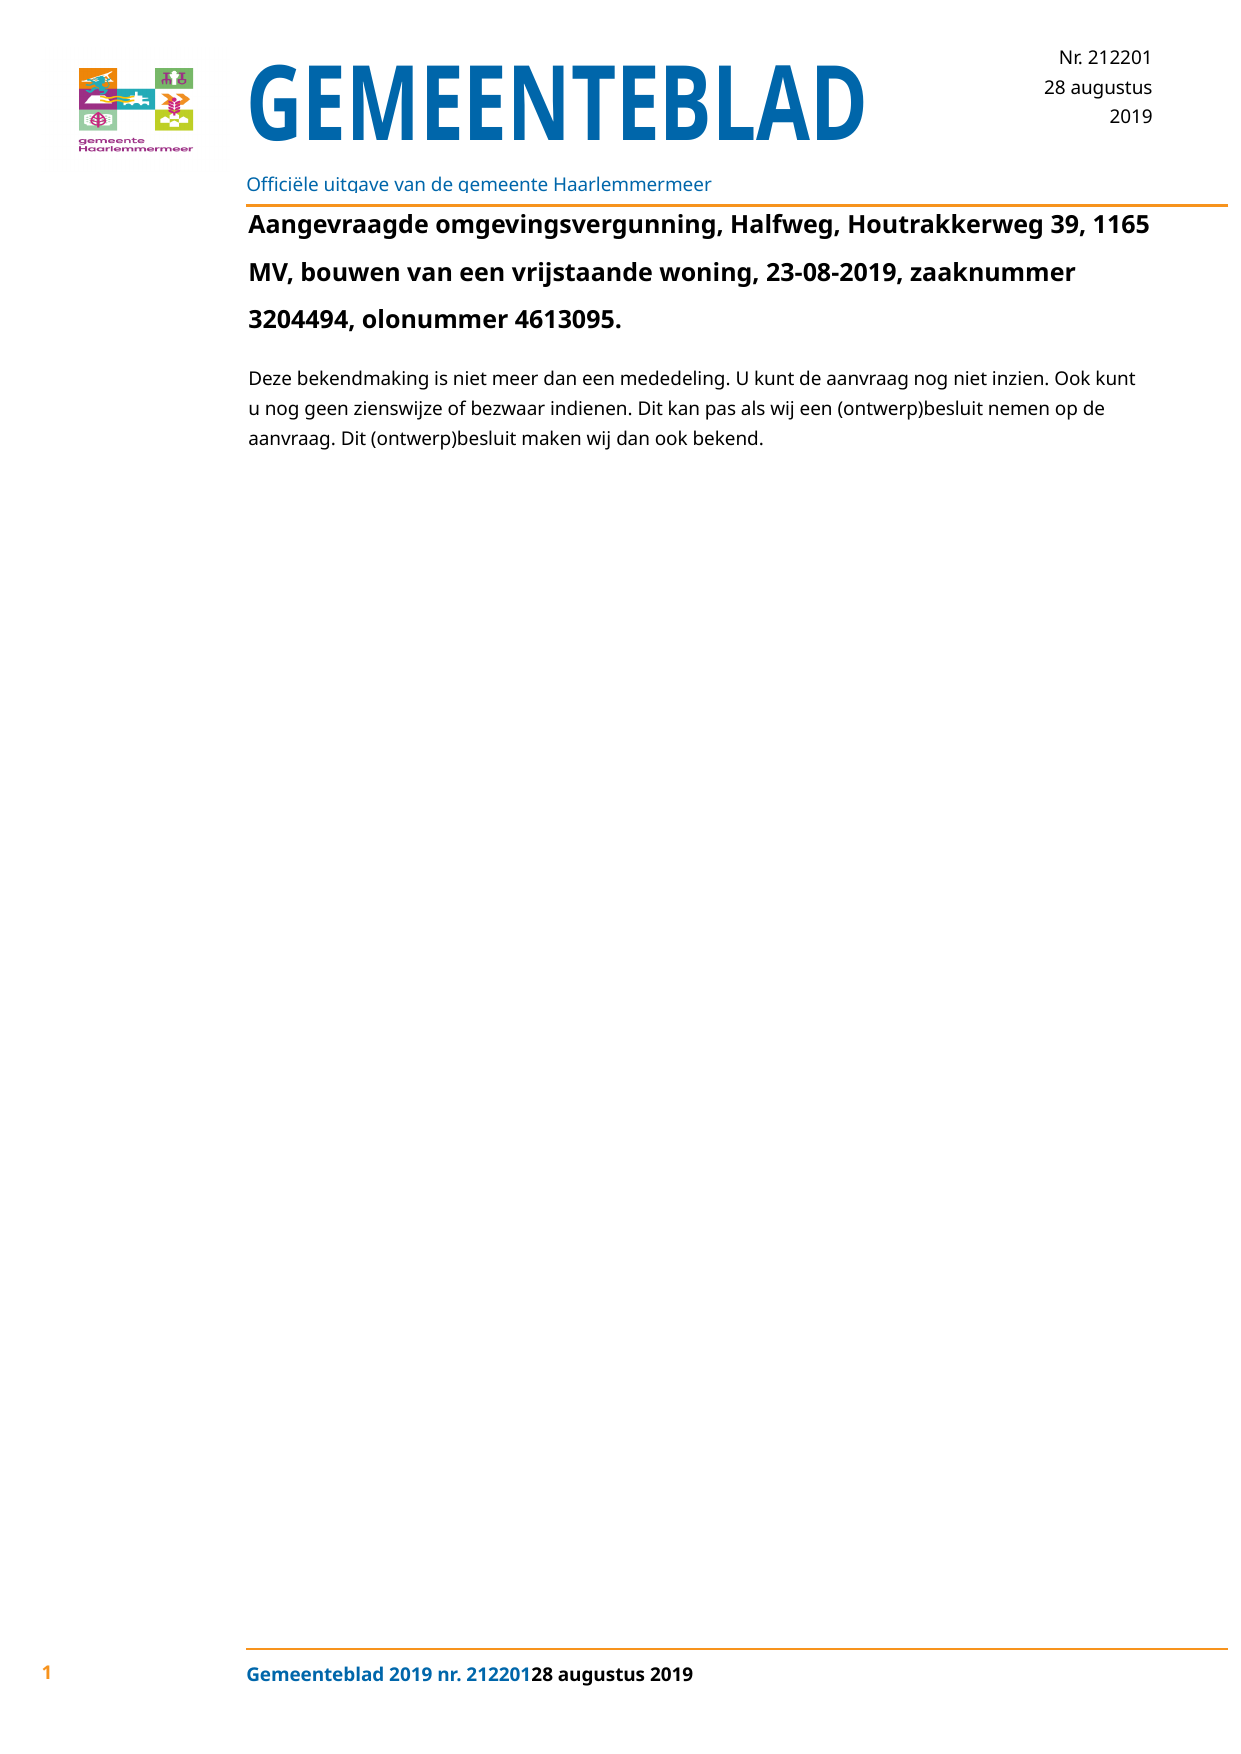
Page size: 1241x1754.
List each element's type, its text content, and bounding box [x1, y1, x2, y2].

text Aangevraagde omgevingsvergunning, Halfweg, Houtrakkerweg 39, 1165 MV, bouwen van een vrijstaande woning, 23-08-2019, zaaknummer 3204494, olonummer 4613095. [248, 207, 1152, 336]
picture [41, 47, 231, 172]
text Deze bekendmaking is niet meer dan een mededeling. U kunt de aanvraag nog niet inzien. Ook kunt u nog geen zienswijze of bezwaar indienen. Dit kan pas als wij een (ontwerp)besluit nemen op de aanvraag. Dit (ontwerp)besluit maken wij dan ook bekend. [248, 366, 1152, 450]
